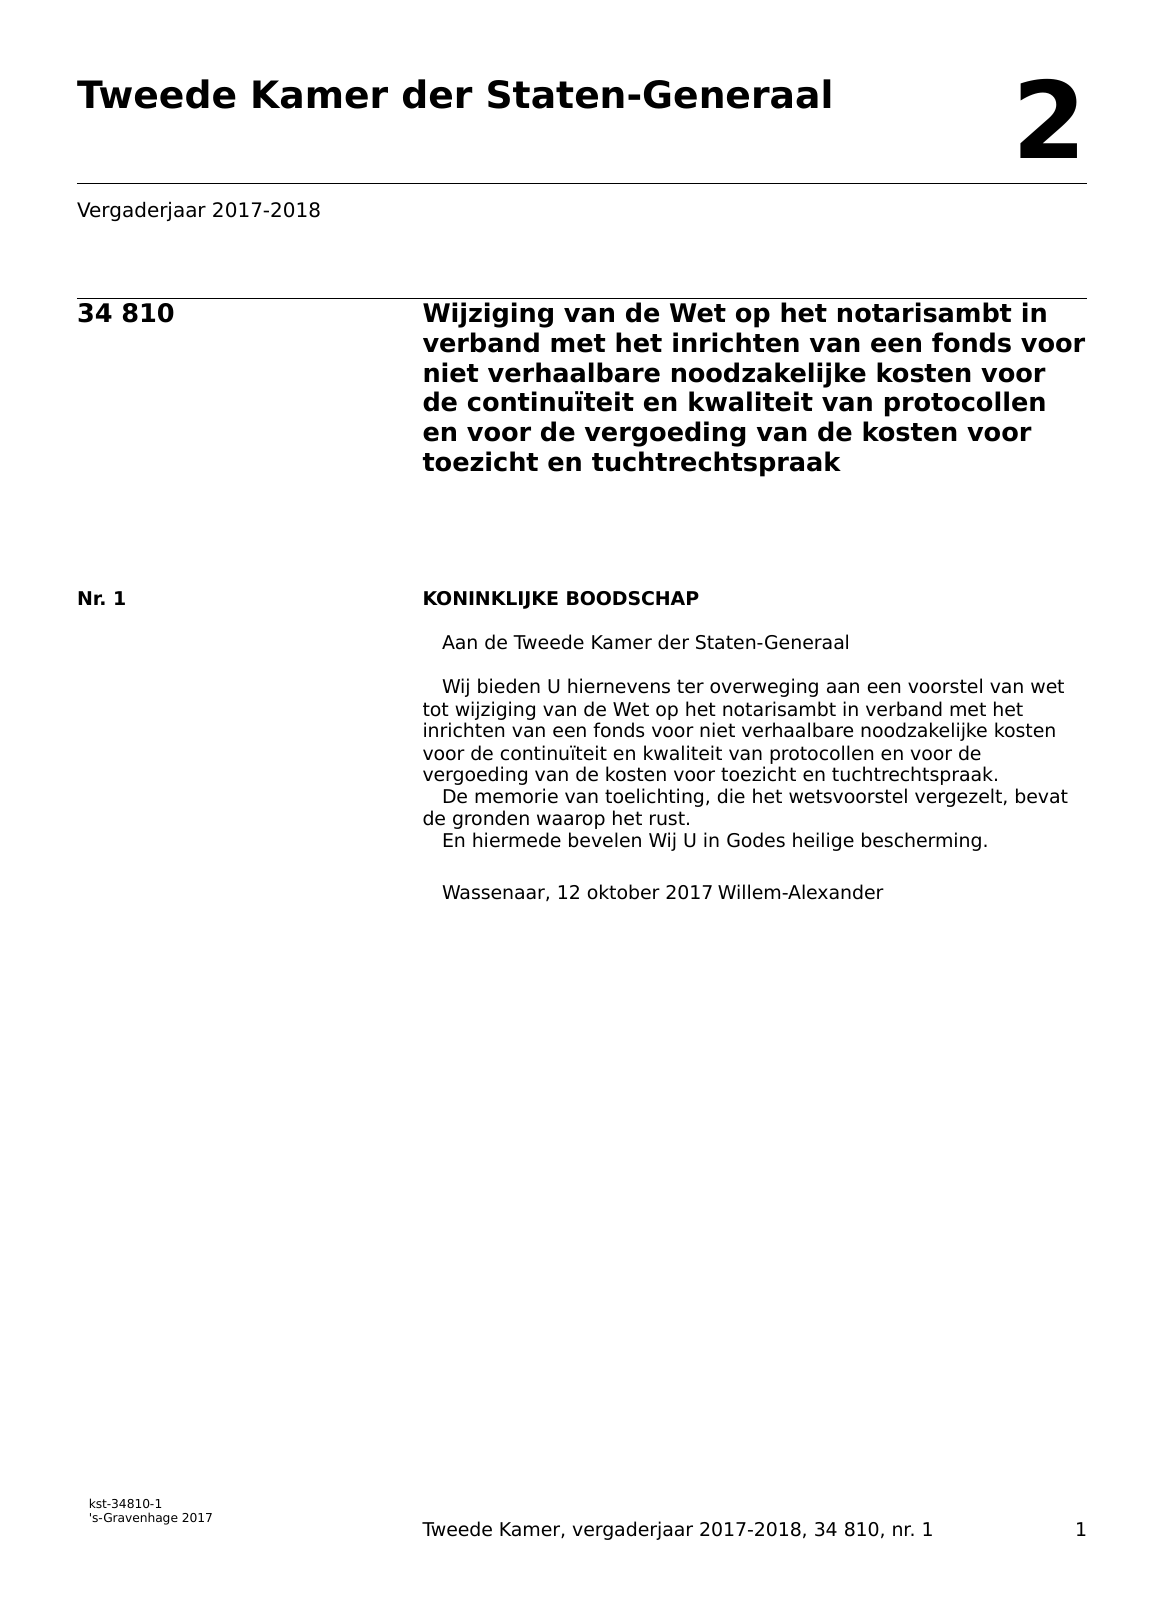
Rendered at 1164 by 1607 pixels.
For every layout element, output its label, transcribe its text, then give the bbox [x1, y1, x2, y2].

text 's-Gravenhage 2017 [88, 1511, 323, 1525]
text En hiermede bevelen Wij U in Godes heilige bescherming. [422, 830, 1087, 852]
table_header Tweede Kamer der Staten-Generaal [77, 59, 886, 183]
text De memorie van toelichting, die het wetsvoorstel vergezelt, bevat de gronden waarop het rust. [422, 786, 1087, 830]
text Aan de Tweede Kamer der Staten-Generaal [422, 632, 1087, 654]
table_header 2 [886, 59, 1087, 183]
text Wij bieden U hiernevens ter overweging aan een voorstel van wet tot wijziging van de Wet op het notarisambt in verband met het inrichten van een fonds voor niet verhaalbare noodzakelijke kosten voor de continuïteit en kwaliteit van protocollen en voor de vergoeding van de kosten voor toezicht en tuchtrechtspraak. [422, 676, 1087, 786]
text Wassenaar, 12 oktober 2017 Willem-Alexander [422, 882, 1087, 904]
subtitle 34 810 Wijziging van de Wet op het notarisambt in verband met het inrichten van een fonds voor niet verhaalbare noodzakelijke kosten voor de continuïteit en kwaliteit van protocollen en voor de vergoeding van de kosten voor toezicht en tuchtrechtspraak [77, 299, 1087, 477]
table_cell Vergaderjaar 2017-2018 [77, 184, 1087, 298]
text kst-34810-1 [88, 1497, 323, 1511]
subtitle Nr. 1 KONINKLIJKE BOODSCHAP [77, 588, 1087, 610]
